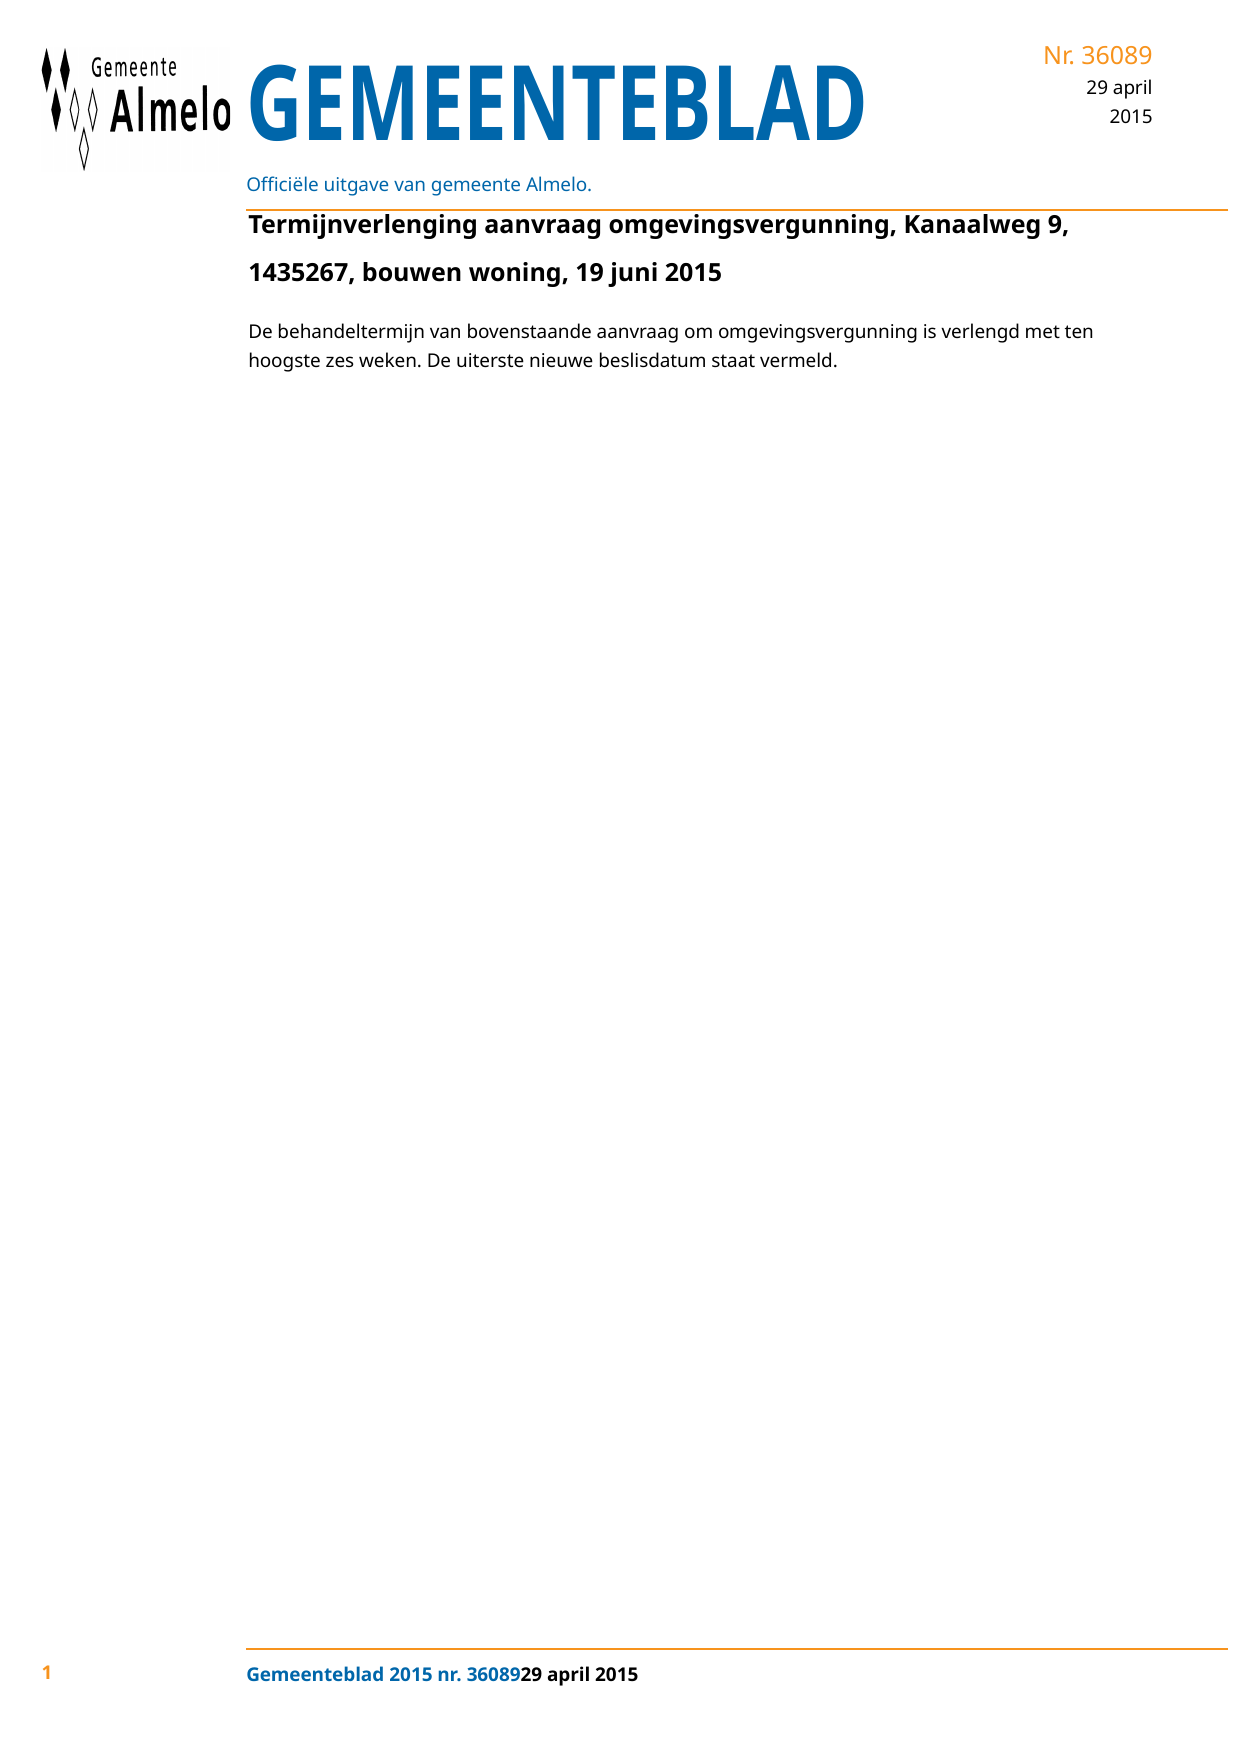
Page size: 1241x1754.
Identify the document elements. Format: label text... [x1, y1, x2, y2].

text Termijnverlenging aanvraag omgevingsvergunning, Kanaalweg 9, 1435267, bouwen woning, 19 juni 2015 [248, 211, 1152, 288]
picture [41, 47, 231, 172]
text De behandeltermijn van bovenstaande aanvraag om omgevingsvergunning is verlengd met ten hoogste zes weken. De uiterste nieuwe beslisdatum staat vermeld. [248, 318, 1152, 373]
